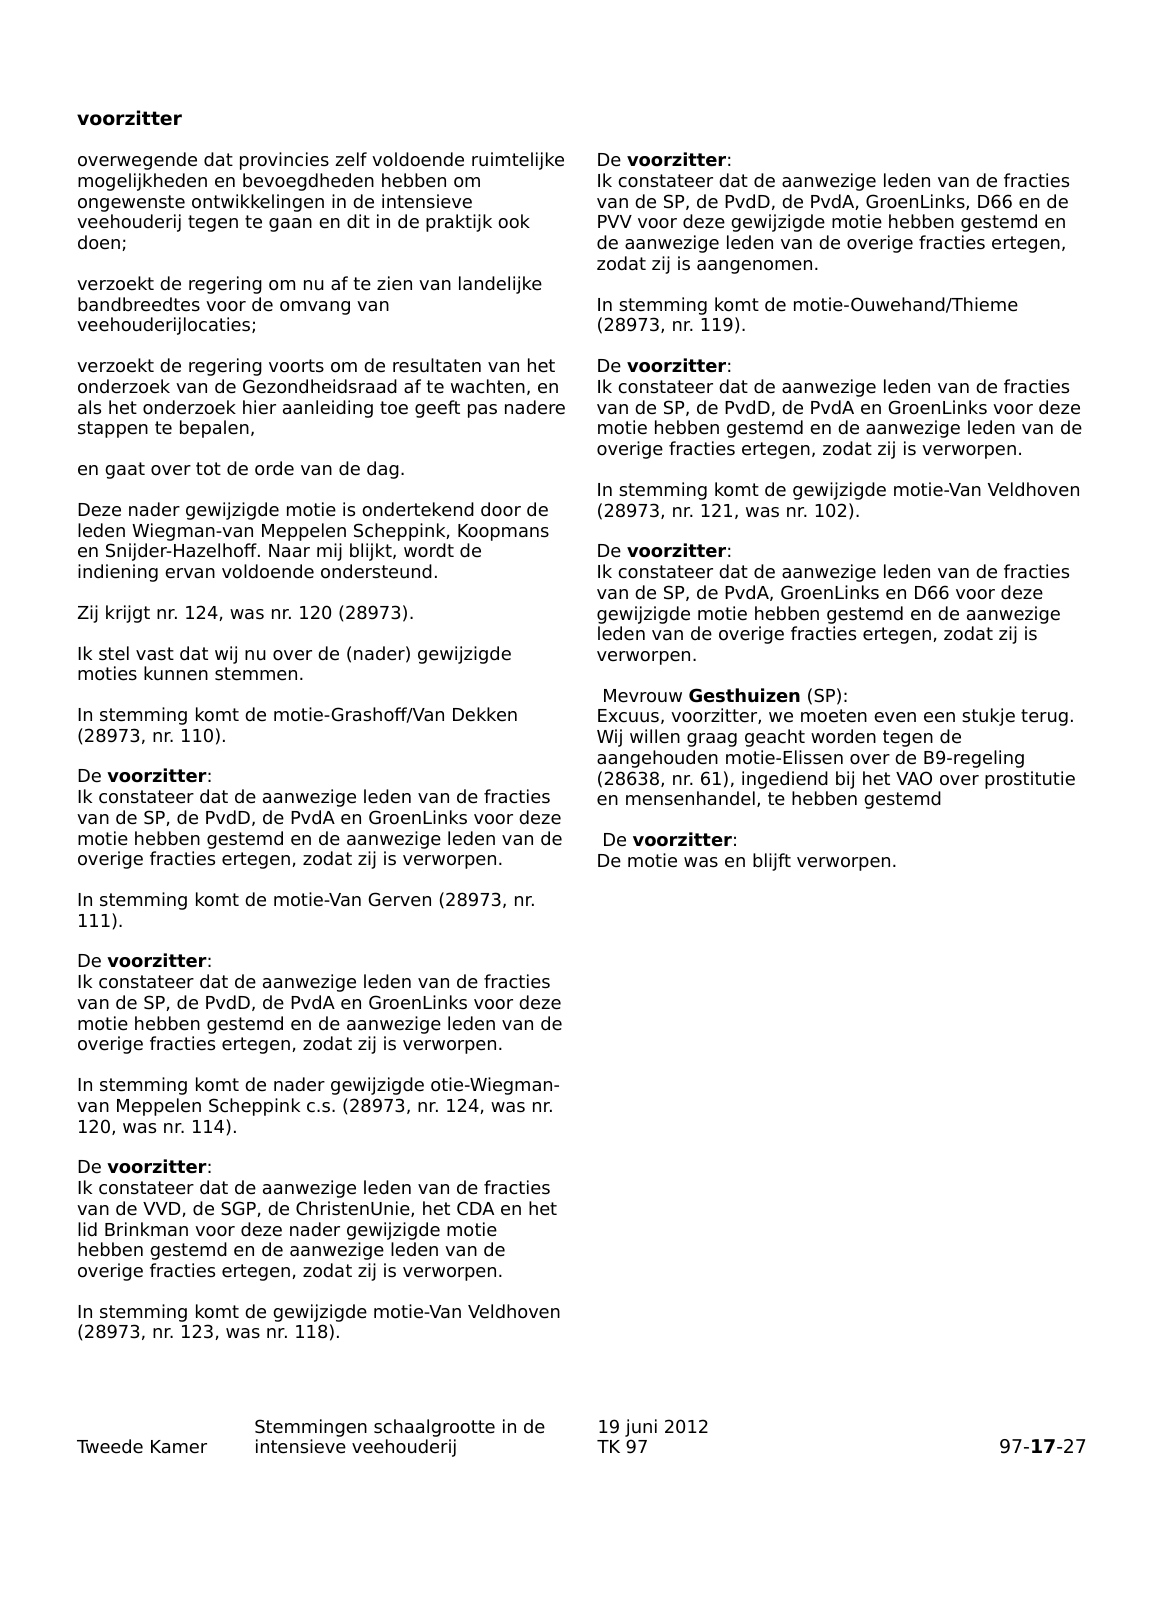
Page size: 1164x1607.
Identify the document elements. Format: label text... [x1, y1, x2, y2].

text Zij krijgt nr. 124, was nr. 120 (28973). [77, 603, 567, 623]
text In stemming komt de gewijzigde motie-Van Veldhoven (28973, nr. 121, was nr. 102). [596, 480, 1087, 521]
text verzoekt de regering om nu af te zien van landelijke bandbreedtes voor de omvang van veehouderijlocaties; [77, 274, 567, 336]
text Ik constateer dat de aanwezige leden van de fracties van de SP, de PvdA, GroenLinks en D66 voor deze gewijzigde motie hebben gestemd en de aanwezige leden van de overige fracties ertegen, zodat zij is verworpen. [596, 562, 1087, 666]
text De voorzitter: [596, 150, 1087, 171]
text In stemming komt de gewijzigde motie-Van Veldhoven (28973, nr. 123, was nr. 118). [77, 1302, 567, 1343]
text Excuus, voorzitter, we moeten even een stukje terug. Wij willen graag geacht worden tegen de aangehouden motie-Elissen over de B9-regeling (28638, nr. 61), ingediend bij het VAO over prostitutie en mensenhandel, te hebben gestemd [596, 706, 1087, 810]
text De voorzitter: [596, 356, 1087, 377]
text Ik constateer dat de aanwezige leden van de fracties van de VVD, de SGP, de ChristenUnie, het CDA en het lid Brinkman voor deze nader gewijzigde motie hebben gestemd en de aanwezige leden van de overige fracties ertegen, zodat zij is verworpen. [77, 1178, 567, 1282]
text Mevrouw Gesthuizen (SP): [596, 686, 1087, 706]
text Ik constateer dat de aanwezige leden van de fracties van de SP, de PvdD, de PvdA en GroenLinks voor deze motie hebben gestemd en de aanwezige leden van de overige fracties ertegen, zodat zij is verworpen. [596, 377, 1087, 460]
text De voorzitter: [596, 830, 1087, 851]
text Ik stel vast dat wij nu over de (nader) gewijzigde moties kunnen stemmen. [77, 643, 567, 685]
text De voorzitter: [77, 766, 567, 787]
text Ik constateer dat de aanwezige leden van de fracties van de SP, de PvdD, de PvdA, GroenLinks, D66 en de PVV voor deze gewijzigde motie hebben gestemd en de aanwezige leden van de overige fracties ertegen, zodat zij is aangenomen. [596, 171, 1087, 274]
text In stemming komt de motie-Ouwehand/Thieme (28973, nr. 119). [596, 294, 1087, 336]
text en gaat over tot de orde van de dag. [77, 459, 567, 480]
text Deze nader gewijzigde motie is ondertekend door de leden Wiegman-van Meppelen Scheppink, Koopmans en Snijder-Hazelhoff. Naar mij blijkt, wordt de indiening ervan voldoende ondersteund. [77, 500, 567, 583]
text De voorzitter: [77, 1157, 567, 1178]
text De voorzitter: [596, 541, 1087, 562]
text De motie was en blijft verworpen. [596, 851, 1087, 871]
text Ik constateer dat de aanwezige leden van de fracties van de SP, de PvdD, de PvdA en GroenLinks voor deze motie hebben gestemd en de aanwezige leden van de overige fracties ertegen, zodat zij is verworpen. [77, 972, 567, 1055]
text verzoekt de regering voorts om de resultaten van het onderzoek van de Gezondheidsraad af te wachten, en als het onderzoek hier aanleiding toe geeft pas nadere stappen te bepalen, [77, 356, 567, 439]
text De voorzitter: [77, 951, 567, 972]
text In stemming komt de nader gewijzigde otie-Wiegman-van Meppelen Scheppink c.s. (28973, nr. 124, was nr. 120, was nr. 114). [77, 1075, 567, 1137]
text In stemming komt de motie-Grashoff/Van Dekken (28973, nr. 110). [77, 705, 567, 746]
text overwegende dat provincies zelf voldoende ruimtelijke mogelijkheden en bevoegdheden hebben om ongewenste ontwikkelingen in de intensieve veehouderij tegen te gaan en dit in de praktijk ook doen; [77, 150, 567, 254]
text Ik constateer dat de aanwezige leden van de fracties van de SP, de PvdD, de PvdA en GroenLinks voor deze motie hebben gestemd en de aanwezige leden van de overige fracties ertegen, zodat zij is verworpen. [77, 787, 567, 870]
text In stemming komt de motie-Van Gerven (28973, nr. 111). [77, 890, 567, 931]
